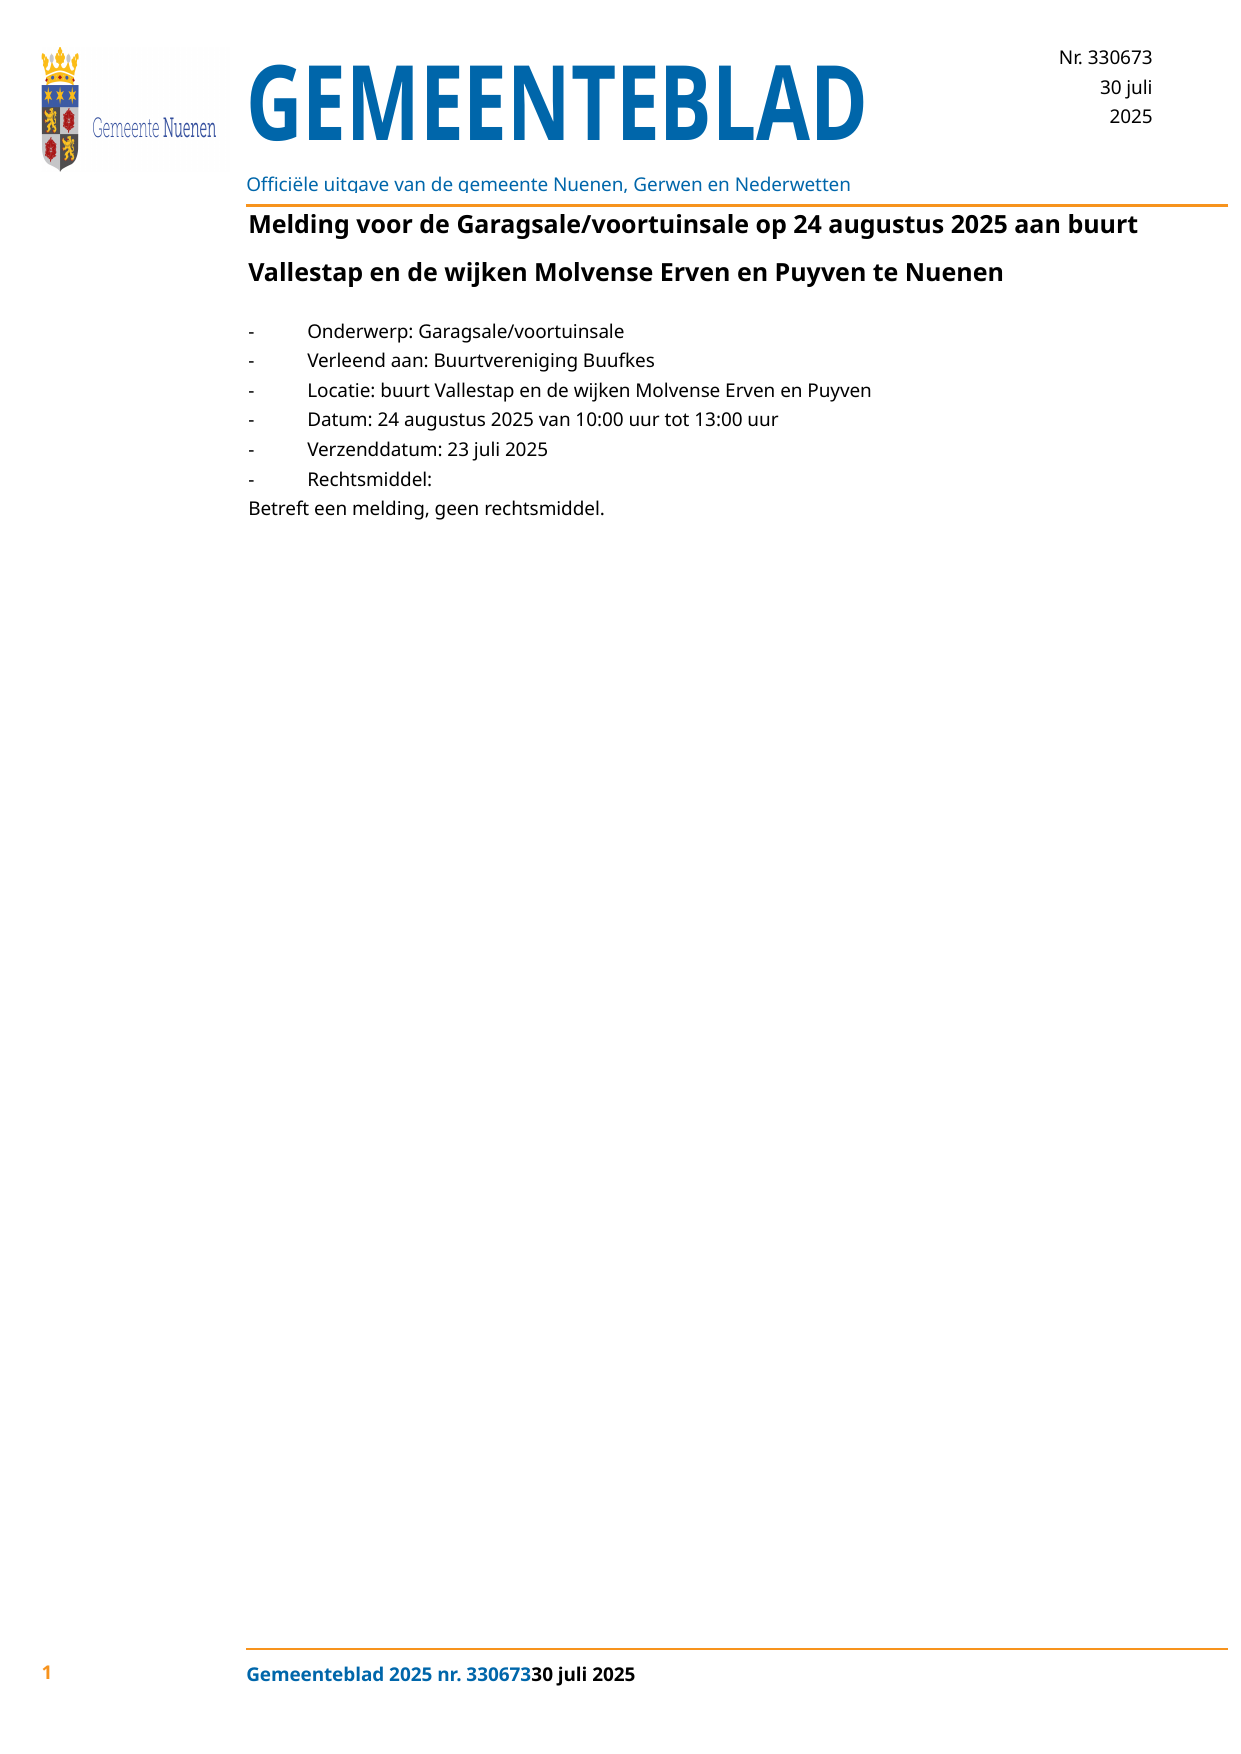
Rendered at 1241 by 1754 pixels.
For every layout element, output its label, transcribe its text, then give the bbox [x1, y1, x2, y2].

list Datum: 24 augustus 2025 van 10:00 uur tot 13:00 uur [248, 407, 1152, 432]
list Onderwerp: Garagsale/voortuinsale [248, 318, 1152, 344]
list Rechtsmiddel: [248, 466, 1152, 492]
text Melding voor de Garagsale/voortuinsale op 24 augustus 2025 aan buurt Vallestap en de wijken Molvense Erven en Puyven te Nuenen [248, 207, 1152, 288]
list Verzenddatum: 23 juli 2025 [248, 436, 1152, 462]
list Verleend aan: Buurtvereniging Buufkes [248, 347, 1152, 373]
picture [41, 47, 231, 172]
text Betreft een melding, geen rechtsmiddel. [248, 495, 1152, 521]
list Locatie: buurt Vallestap en de wijken Molvense Erven en Puyven [248, 377, 1152, 403]
